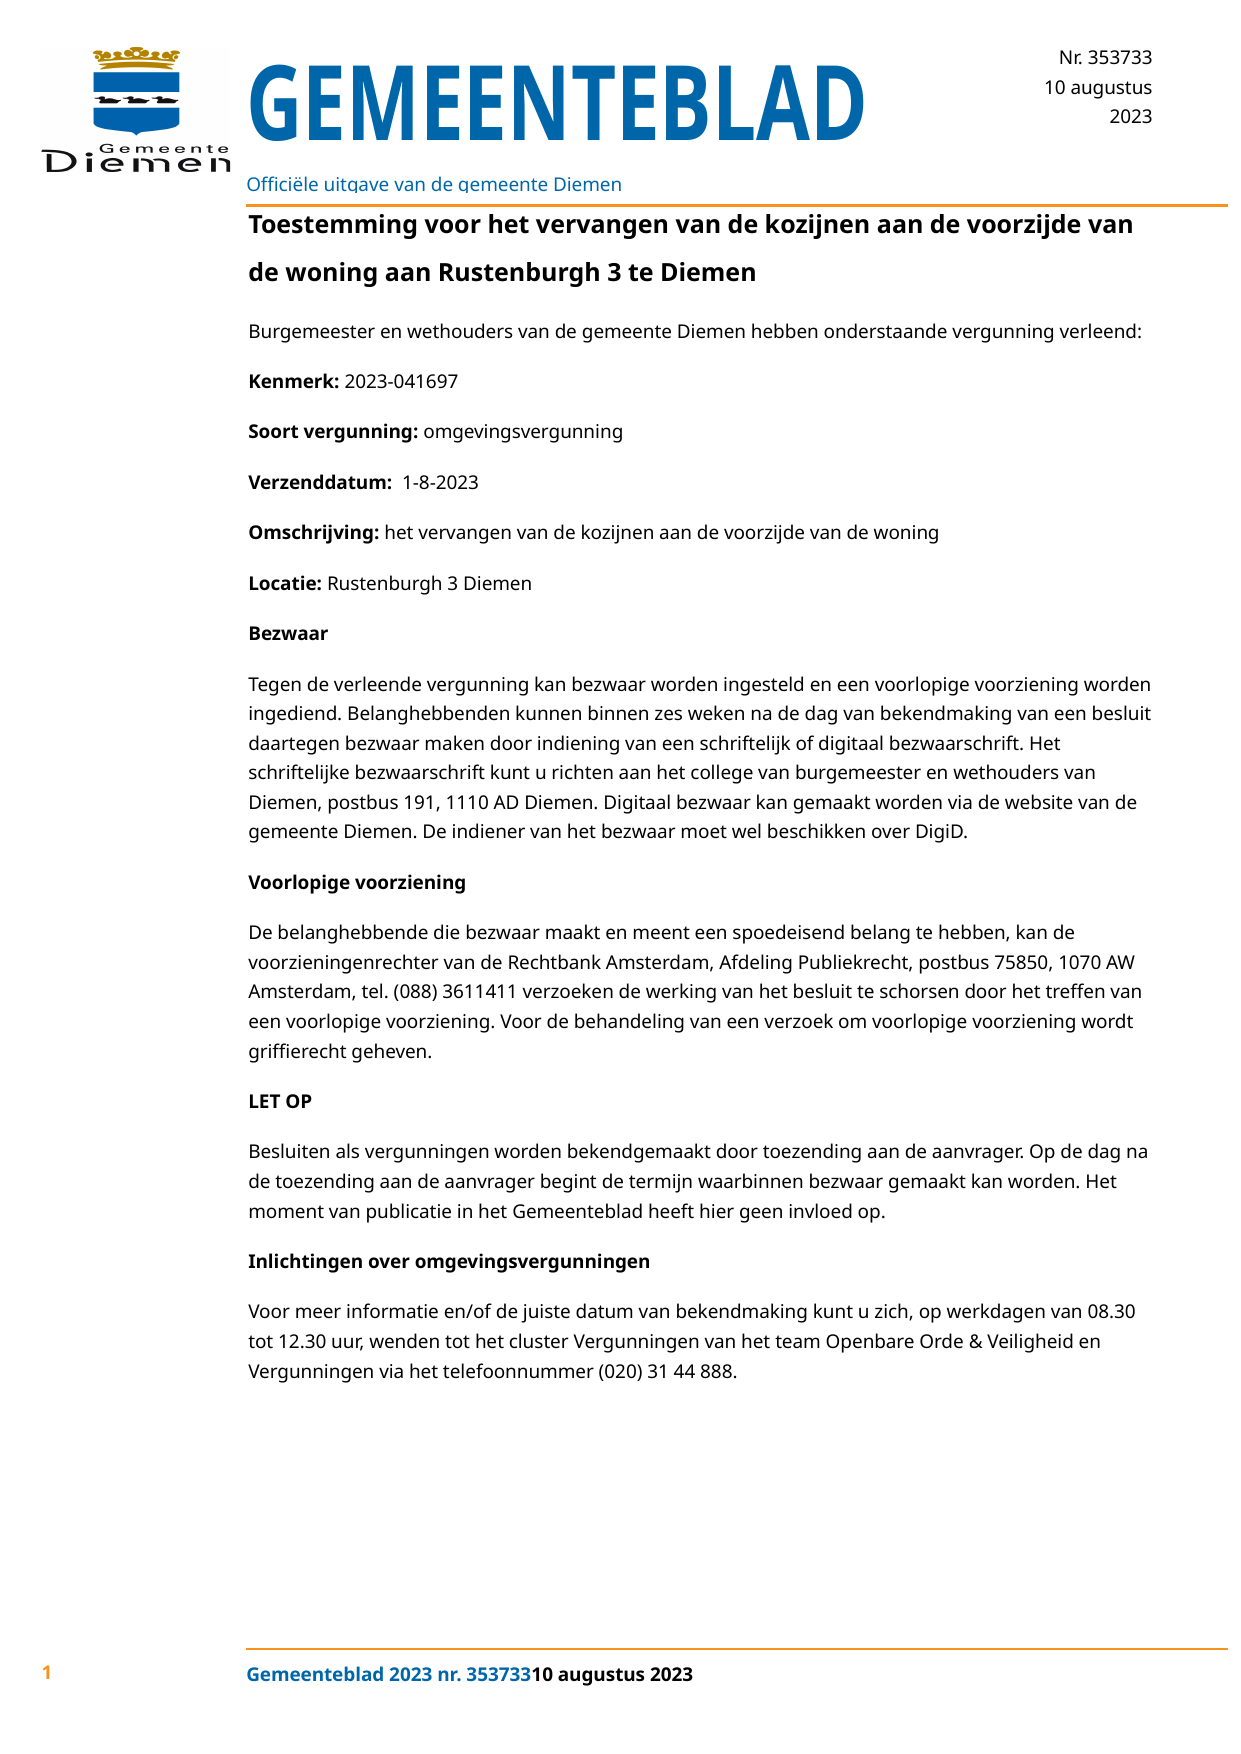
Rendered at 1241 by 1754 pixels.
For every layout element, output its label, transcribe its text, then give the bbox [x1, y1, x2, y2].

text LET OP [248, 1088, 1152, 1114]
text Voorlopige voorziening [248, 869, 1152, 895]
text Kenmerk: 2023-041697 [248, 368, 1152, 394]
text Voor meer informatie en/of de juiste datum van bekendmaking kunt u zich, op werkdagen van 08.30 tot 12.30 uur, wenden tot het cluster Vergunningen van het team Openbare Orde & Veiligheid en Vergunningen via het telefoonnummer (020) 31 44 888. [248, 1299, 1152, 1384]
text Tegen de verleende vergunning kan bezwaar worden ingesteld en een voorlopige voorziening worden ingediend. Belanghebbenden kunnen binnen zes weken na de dag van bekendmaking van een besluit daartegen bezwaar maken door indiening van een schriftelijk of digitaal bezwaarschrift. Het schriftelijke bezwaarschrift kunt u richten aan het college van burgemeester en wethouders van Diemen, postbus 191, 1110 AD Diemen. Digitaal bezwaar kan gemaakt worden via de website van de gemeente Diemen. De indiener van het bezwaar moet wel beschikken over DigiD. [248, 671, 1152, 844]
picture [41, 47, 231, 172]
text De belanghebbende die bezwaar maakt en meent een spoedeisend belang te hebben, kan de voorzieningenrechter van de Rechtbank Amsterdam, Afdeling Publiekrecht, postbus 75850, 1070 AW Amsterdam, tel. (088) 3611411 verzoeken de werking van het besluit te schorsen door het treffen van een voorlopige voorziening. Voor de behandeling van een verzoek om voorlopige voorziening wordt griffierecht geheven. [248, 919, 1152, 1064]
text Inlichtingen over omgevingsvergunningen [248, 1248, 1152, 1274]
text Bezwaar [248, 620, 1152, 646]
text Verzenddatum: 1-8-2023 [248, 469, 1152, 495]
text Toestemming voor het vervangen van de kozijnen aan de voorzijde van de woning aan Rustenburgh 3 te Diemen [248, 207, 1152, 288]
text Soort vergunning: omgevingsvergunning [248, 419, 1152, 444]
text Besluiten als vergunningen worden bekendgemaakt door toezending aan de aanvrager. Op de dag na de toezending aan de aanvrager begint de termijn waarbinnen bezwaar gemaakt kan worden. Het moment van publicatie in het Gemeenteblad heeft hier geen invloed op. [248, 1139, 1152, 1224]
text Locatie: Rustenburgh 3 Diemen [248, 570, 1152, 596]
text Burgemeester en wethouders van de gemeente Diemen hebben onderstaande vergunning verleend: [248, 318, 1152, 344]
text Omschrijving: het vervangen van de kozijnen aan de voorzijde van de woning [248, 519, 1152, 545]
